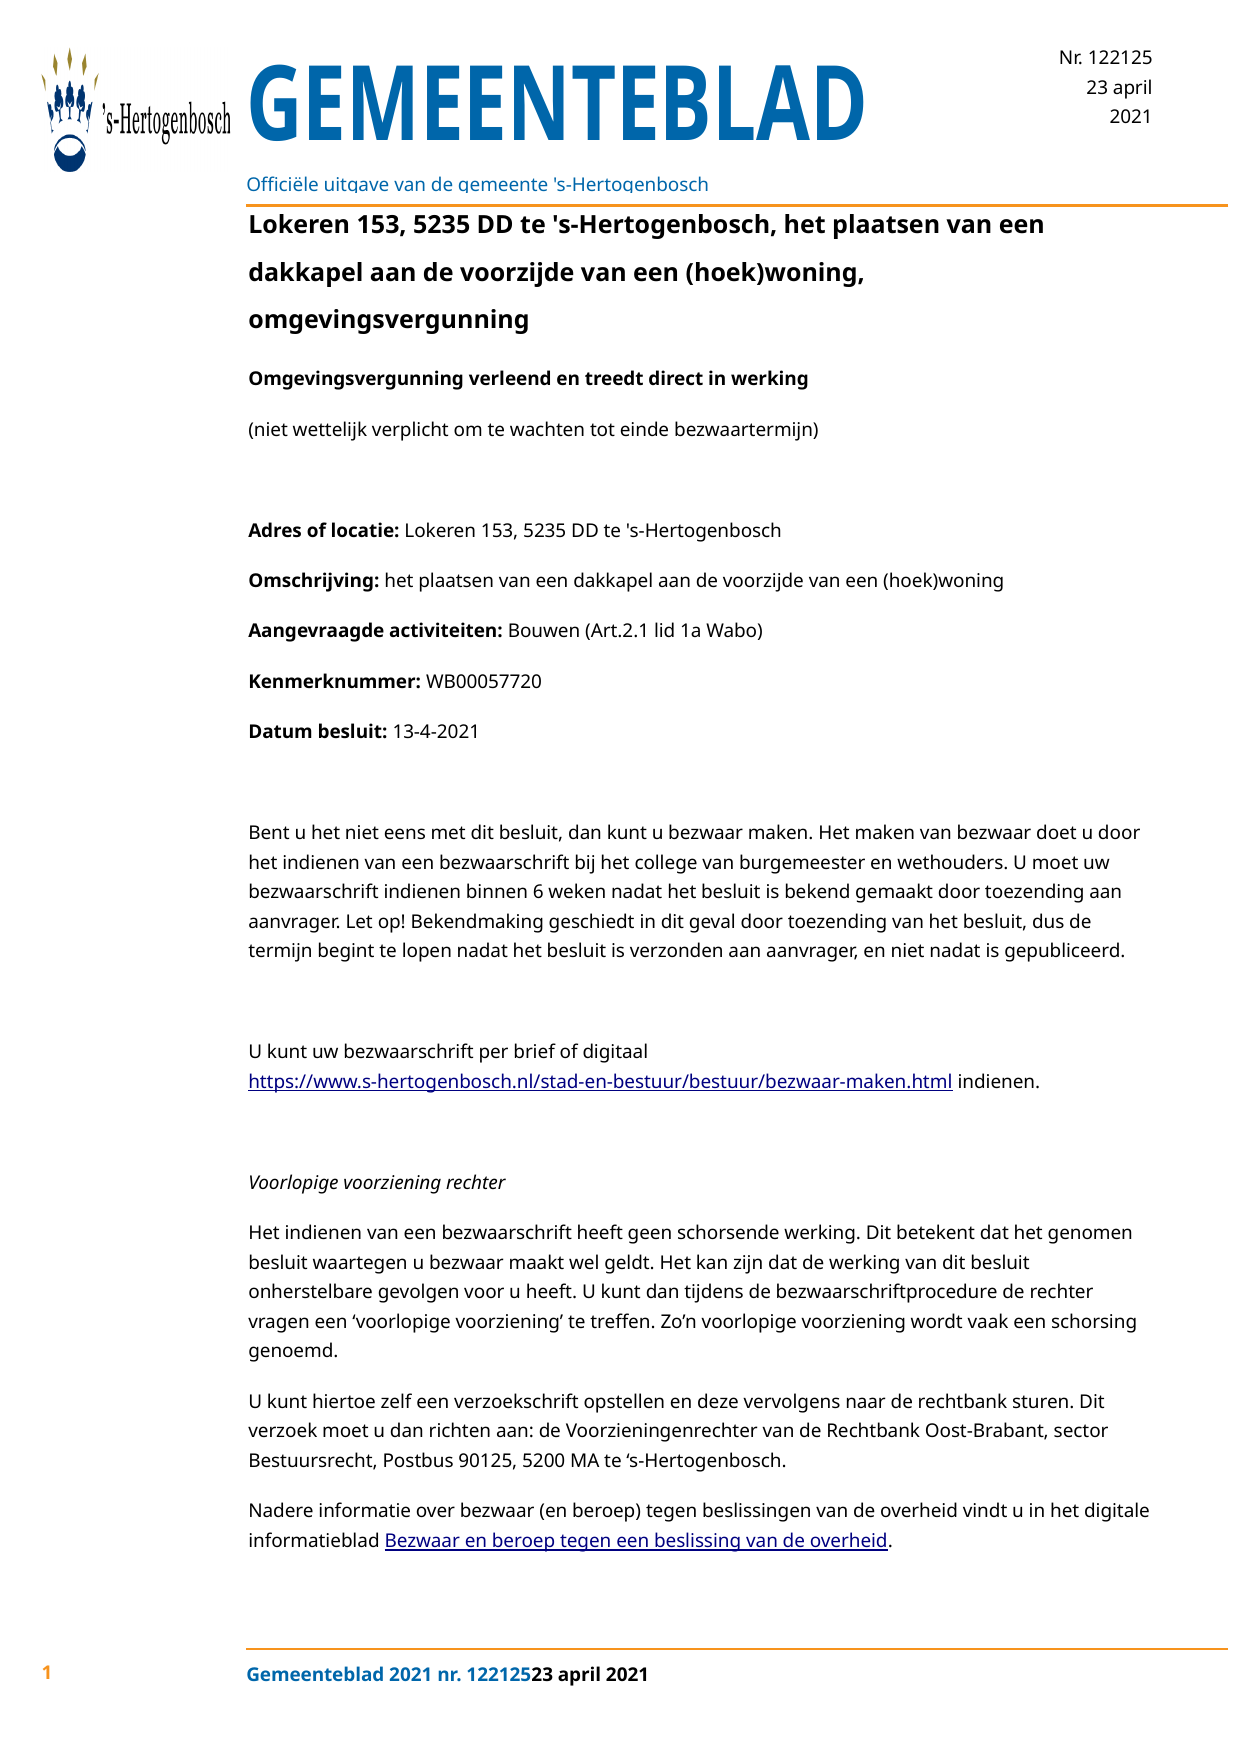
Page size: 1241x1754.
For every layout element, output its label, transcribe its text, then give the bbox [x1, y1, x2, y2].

text Omgevingsvergunning verleend en treedt direct in werking [248, 366, 1152, 391]
text Voorlopige voorziening rechter [248, 1169, 1152, 1194]
text Lokeren 153, 5235 DD te 's-Hertogenbosch, het plaatsen van een dakkapel aan de voorzijde van een (hoek)woning, omgevingsvergunning [248, 207, 1152, 336]
picture [41, 47, 231, 172]
text (niet wettelijk verplicht om te wachten tot einde bezwaartermijn) [248, 416, 1152, 442]
text Het indienen van een bezwaarschrift heeft geen schorsende werking. Dit betekent dat het genomen besluit waartegen u bezwaar maakt wel geldt. Het kan zijn dat de werking van dit besluit onherstelbare gevolgen voor u heeft. U kunt dan tijdens de bezwaarschriftprocedure de rechter vragen een ‘voorlopige voorziening’ te treffen. Zo’n voorlopige voorziening wordt vaak een schorsing genoemd. [248, 1219, 1152, 1363]
text U kunt hiertoe zelf een verzoekschrift opstellen en deze vervolgens naar de rechtbank sturen. Dit verzoek moet u dan richten aan: de Voorzieningenrechter van de Rechtbank Oost-Brabant, sector Bestuursrecht, Postbus 90125, 5200 MA te ‘s-Hertogenbosch. [248, 1388, 1152, 1473]
text Omschrijving: het plaatsen van een dakkapel aan de voorzijde van een (hoek)woning [248, 567, 1152, 593]
text Datum besluit: 13-4-2021 [248, 718, 1152, 744]
text Adres of locatie: Lokeren 153, 5235 DD te 's-Hertogenbosch [248, 517, 1152, 542]
text U kunt uw bezwaarschrift per brief of digitaal https://www.s-hertogenbosch.nl/stad-en-bestuur/bestuur/bezwaar-maken.html indienen. [248, 1038, 1152, 1094]
text Aangevraagde activiteiten: Bouwen (Art.2.1 lid 1a Wabo) [248, 618, 1152, 643]
text Bent u het niet eens met dit besluit, dan kunt u bezwaar maken. Het maken van bezwaar doet u door het indienen van een bezwaarschrift bij het college van burgemeester en wethouders. U moet uw bezwaarschrift indienen binnen 6 weken nadat het besluit is bekend gemaakt door toezending aan aanvrager. Let op! Bekendmaking geschiedt in dit geval door toezending van het besluit, dus de termijn begint te lopen nadat het besluit is verzonden aan aanvrager, en niet nadat is gepubliceerd. [248, 819, 1152, 963]
text Nadere informatie over bezwaar (en beroep) tegen beslissingen van de overheid vindt u in het digitale informatieblad Bezwaar en beroep tegen een beslissing van de overheid. [248, 1498, 1152, 1553]
text Kenmerknummer: WB00057720 [248, 668, 1152, 694]
